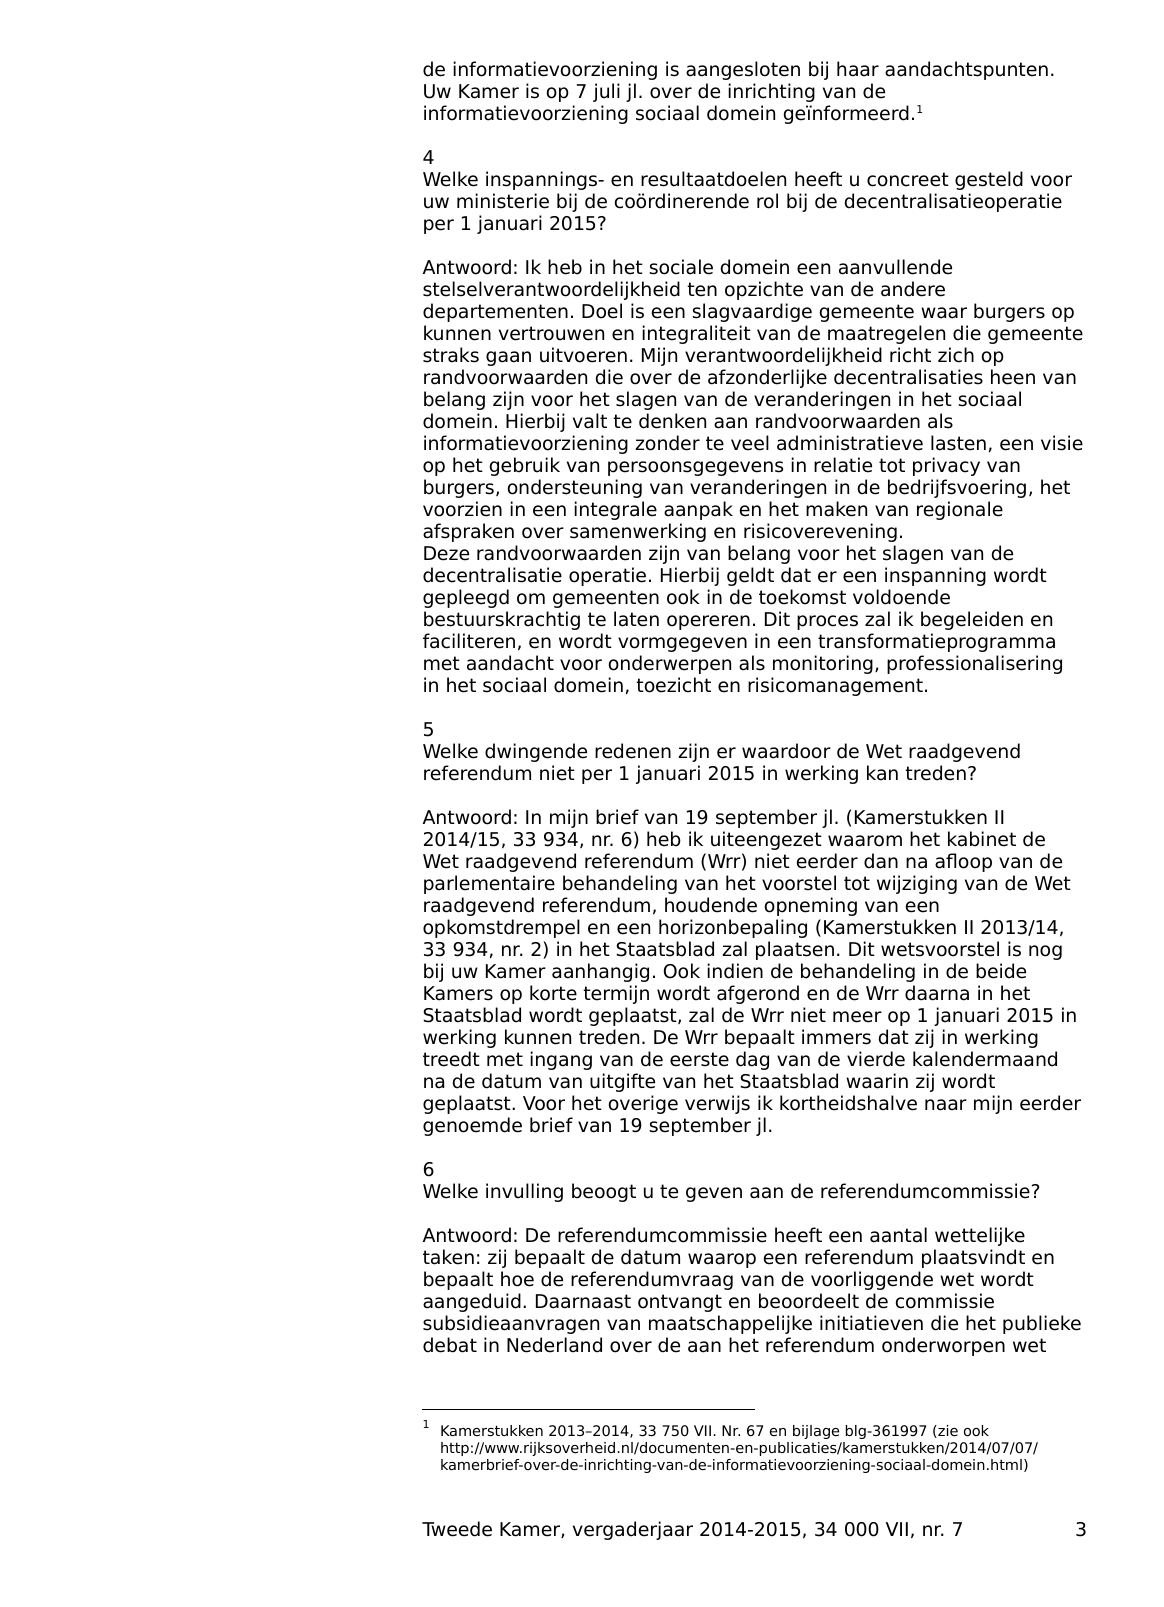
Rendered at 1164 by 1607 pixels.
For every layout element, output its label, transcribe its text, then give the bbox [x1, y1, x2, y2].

text Deze randvoorwaarden zijn van belang voor het slagen van de decentralisatie operatie. Hierbij geldt dat er een inspanning wordt gepleegd om gemeenten ook in de toekomst voldoende bestuurskrachtig te laten opereren. Dit proces zal ik begeleiden en faciliteren, en wordt vormgegeven in een transformatieprogramma met aandacht voor onderwerpen als monitoring, professionalisering in het sociaal domein, toezicht en risicomanagement. [422, 543, 1087, 697]
text Welke inspannings- en resultaatdoelen heeft u concreet gesteld voor uw ministerie bij de coördinerende rol bij de decentralisatieoperatie per 1 januari 2015? [422, 169, 1087, 235]
text 4 [422, 147, 1087, 169]
text Welke invulling beoogt u te geven aan de referendumcommissie? [422, 1181, 1087, 1203]
text 6 [422, 1159, 1087, 1181]
text Antwoord: De referendumcommissie heeft een aantal wettelijke taken: zij bepaalt de datum waarop een referendum plaatsvindt en bepaalt hoe de referendumvraag van de voorliggende wet wordt aangeduid. Daarnaast ontvangt en beoordeelt de commissie subsidieaanvragen van maatschappelijke initiatieven die het publieke debat in Nederland over de aan het referendum onderworpen wet [422, 1225, 1087, 1357]
text 5 [422, 719, 1087, 741]
text Welke dwingende redenen zijn er waardoor de Wet raadgevend referendum niet per 1 januari 2015 in werking kan treden? [422, 741, 1087, 785]
text de informatievoorziening is aangesloten bij haar aandachtspunten. Uw Kamer is op 7 juli jl. over de inrichting van de informatievoorziening sociaal domein geïnformeerd. [422, 59, 1087, 125]
text Kamerstukken 2013–2014, 33 750 VII. Nr. 67 en bijlage blg-361997 (zie ook http://www.rijksoverheid.nl/documenten-en-publicaties/kamerstukken/2014/07/07/kamerbrief-over-de-inrichting-van-de-informatievoorziening-sociaal-domein.html) [422, 1418, 1087, 1474]
text Antwoord: In mijn brief van 19 september jl. (Kamerstukken II 2014/15, 33 934, nr. 6) heb ik uiteengezet waarom het kabinet de Wet raadgevend referendum (Wrr) niet eerder dan na afloop van de parlementaire behandeling van het voorstel tot wijziging van de Wet raadgevend referendum, houdende opneming van een opkomstdrempel en een horizonbepaling (Kamerstukken II 2013/14, 33 934, nr. 2) in het Staatsblad zal plaatsen. Dit wetsvoorstel is nog bij uw Kamer aanhangig. Ook indien de behandeling in de beide Kamers op korte termijn wordt afgerond en de Wrr daarna in het Staatsblad wordt geplaatst, zal de Wrr niet meer op 1 januari 2015 in werking kunnen treden. De Wrr bepaalt immers dat zij in werking treedt met ingang van de eerste dag van de vierde kalendermaand na de datum van uitgifte van het Staatsblad waarin zij wordt geplaatst. Voor het overige verwijs ik kortheidshalve naar mijn eerder genoemde brief van 19 september jl. [422, 807, 1087, 1137]
text Antwoord: Ik heb in het sociale domein een aanvullende stelselverantwoordelijkheid ten opzichte van de andere departementen. Doel is een slagvaardige gemeente waar burgers op kunnen vertrouwen en integraliteit van de maatregelen die gemeente straks gaan uitvoeren. Mijn verantwoordelijkheid richt zich op randvoorwaarden die over de afzonderlijke decentralisaties heen van belang zijn voor het slagen van de veranderingen in het sociaal domein. Hierbij valt te denken aan randvoorwaarden als informatievoorziening zonder te veel administratieve lasten, een visie op het gebruik van persoonsgegevens in relatie tot privacy van burgers, ondersteuning van veranderingen in de bedrijfsvoering, het voorzien in een integrale aanpak en het maken van regionale afspraken over samenwerking en risicoverevening. [422, 257, 1087, 543]
